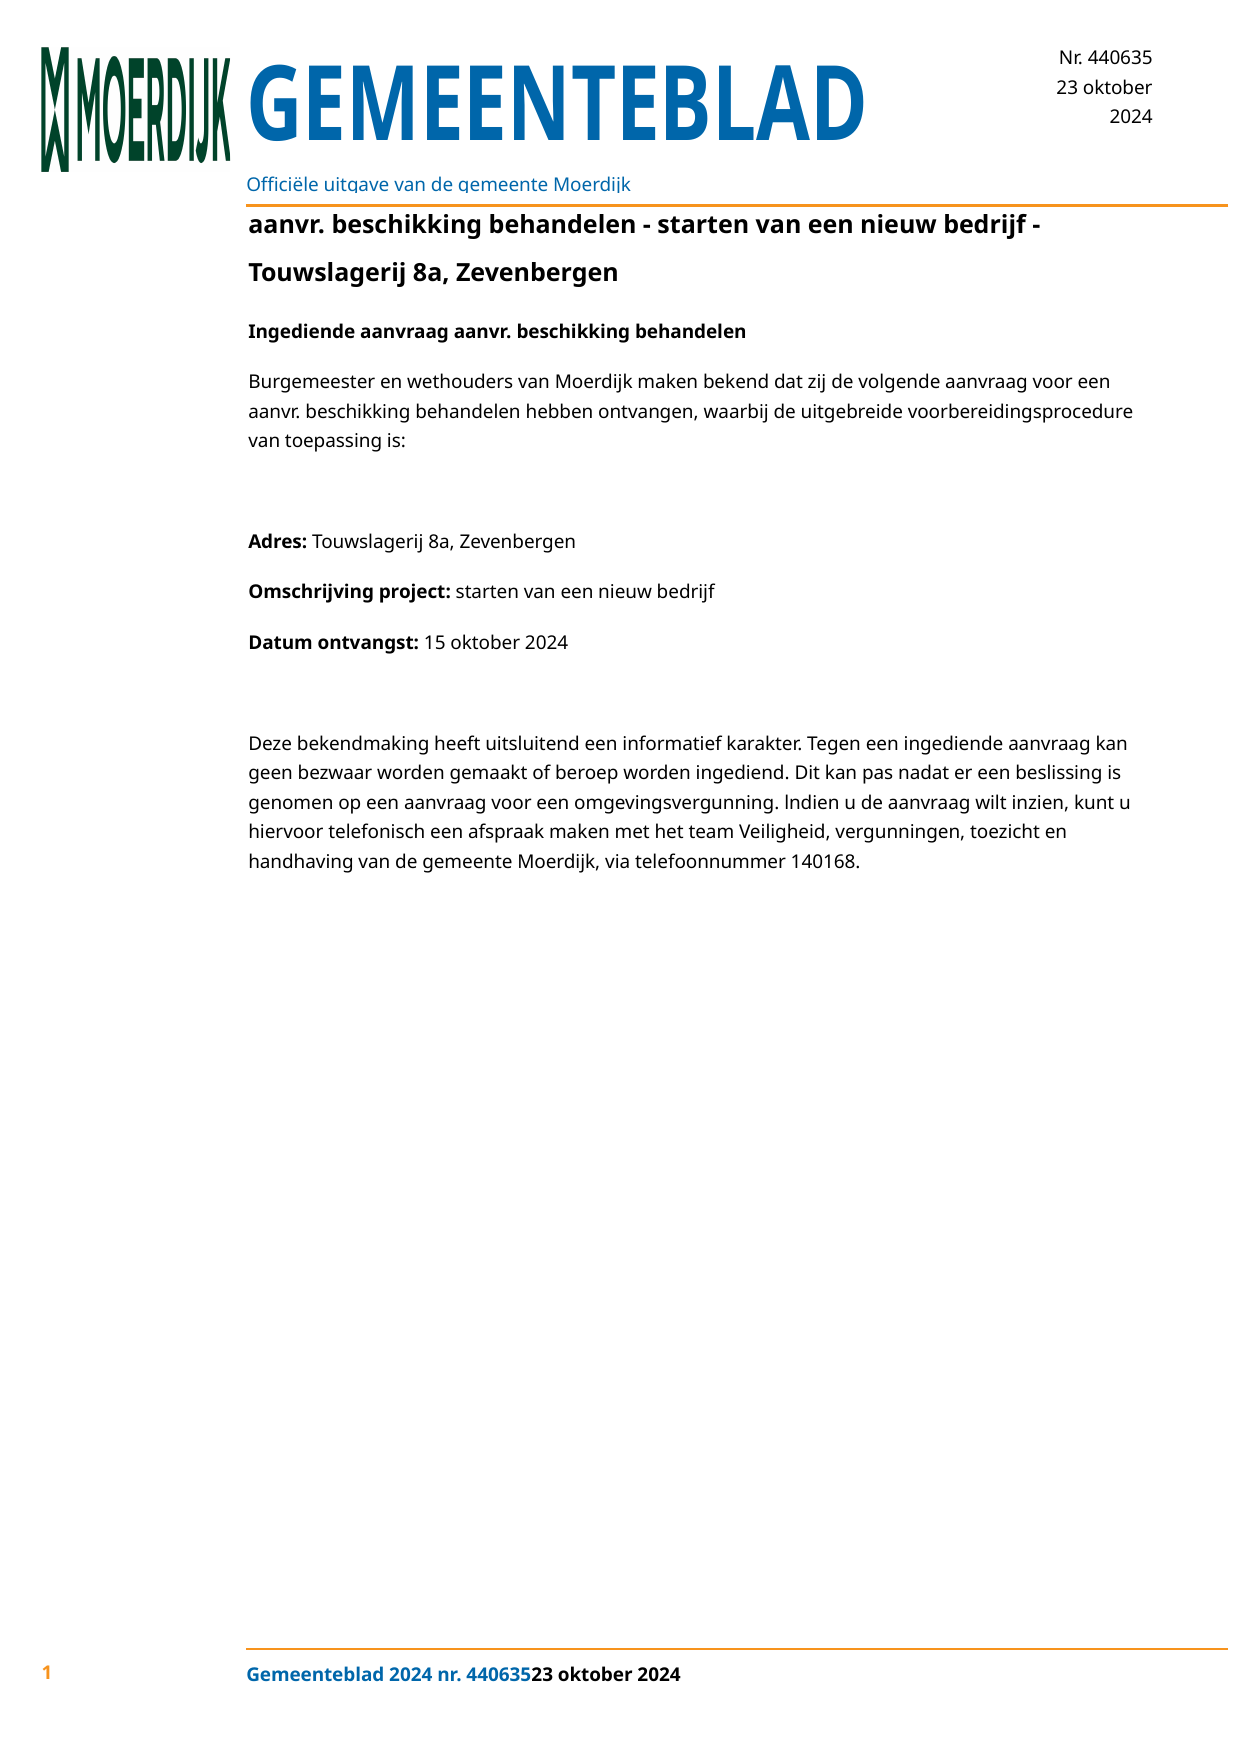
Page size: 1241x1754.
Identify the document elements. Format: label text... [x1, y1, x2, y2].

picture [41, 47, 231, 172]
text Datum ontvangst: 15 oktober 2024 [248, 629, 1152, 655]
text Omschrijving project: starten van een nieuw bedrijf [248, 579, 1152, 604]
text Deze bekendmaking heeft uitsluitend een informatief karakter. Tegen een ingediende aanvraag kan geen bezwaar worden gemaakt of beroep worden ingediend. Dit kan pas nadat er een beslissing is genomen op een aanvraag voor een omgevingsvergunning. lndien u de aanvraag wilt inzien, kunt u hiervoor telefonisch een afspraak maken met het team Veiligheid, vergunningen, toezicht en handhaving van de gemeente Moerdijk, via telefoonnummer 140168. [248, 730, 1152, 874]
text Ingediende aanvraag aanvr. beschikking behandelen [248, 318, 1152, 344]
text Burgemeester en wethouders van Moerdijk maken bekend dat zij de volgende aanvraag voor een aanvr. beschikking behandelen hebben ontvangen, waarbij de uitgebreide voorbereidingsprocedure van toepassing is: [248, 368, 1152, 453]
text Adres: Touwslagerij 8a, Zevenbergen [248, 528, 1152, 554]
text aanvr. beschikking behandelen - starten van een nieuw bedrijf - Touwslagerij 8a, Zevenbergen [248, 207, 1152, 288]
